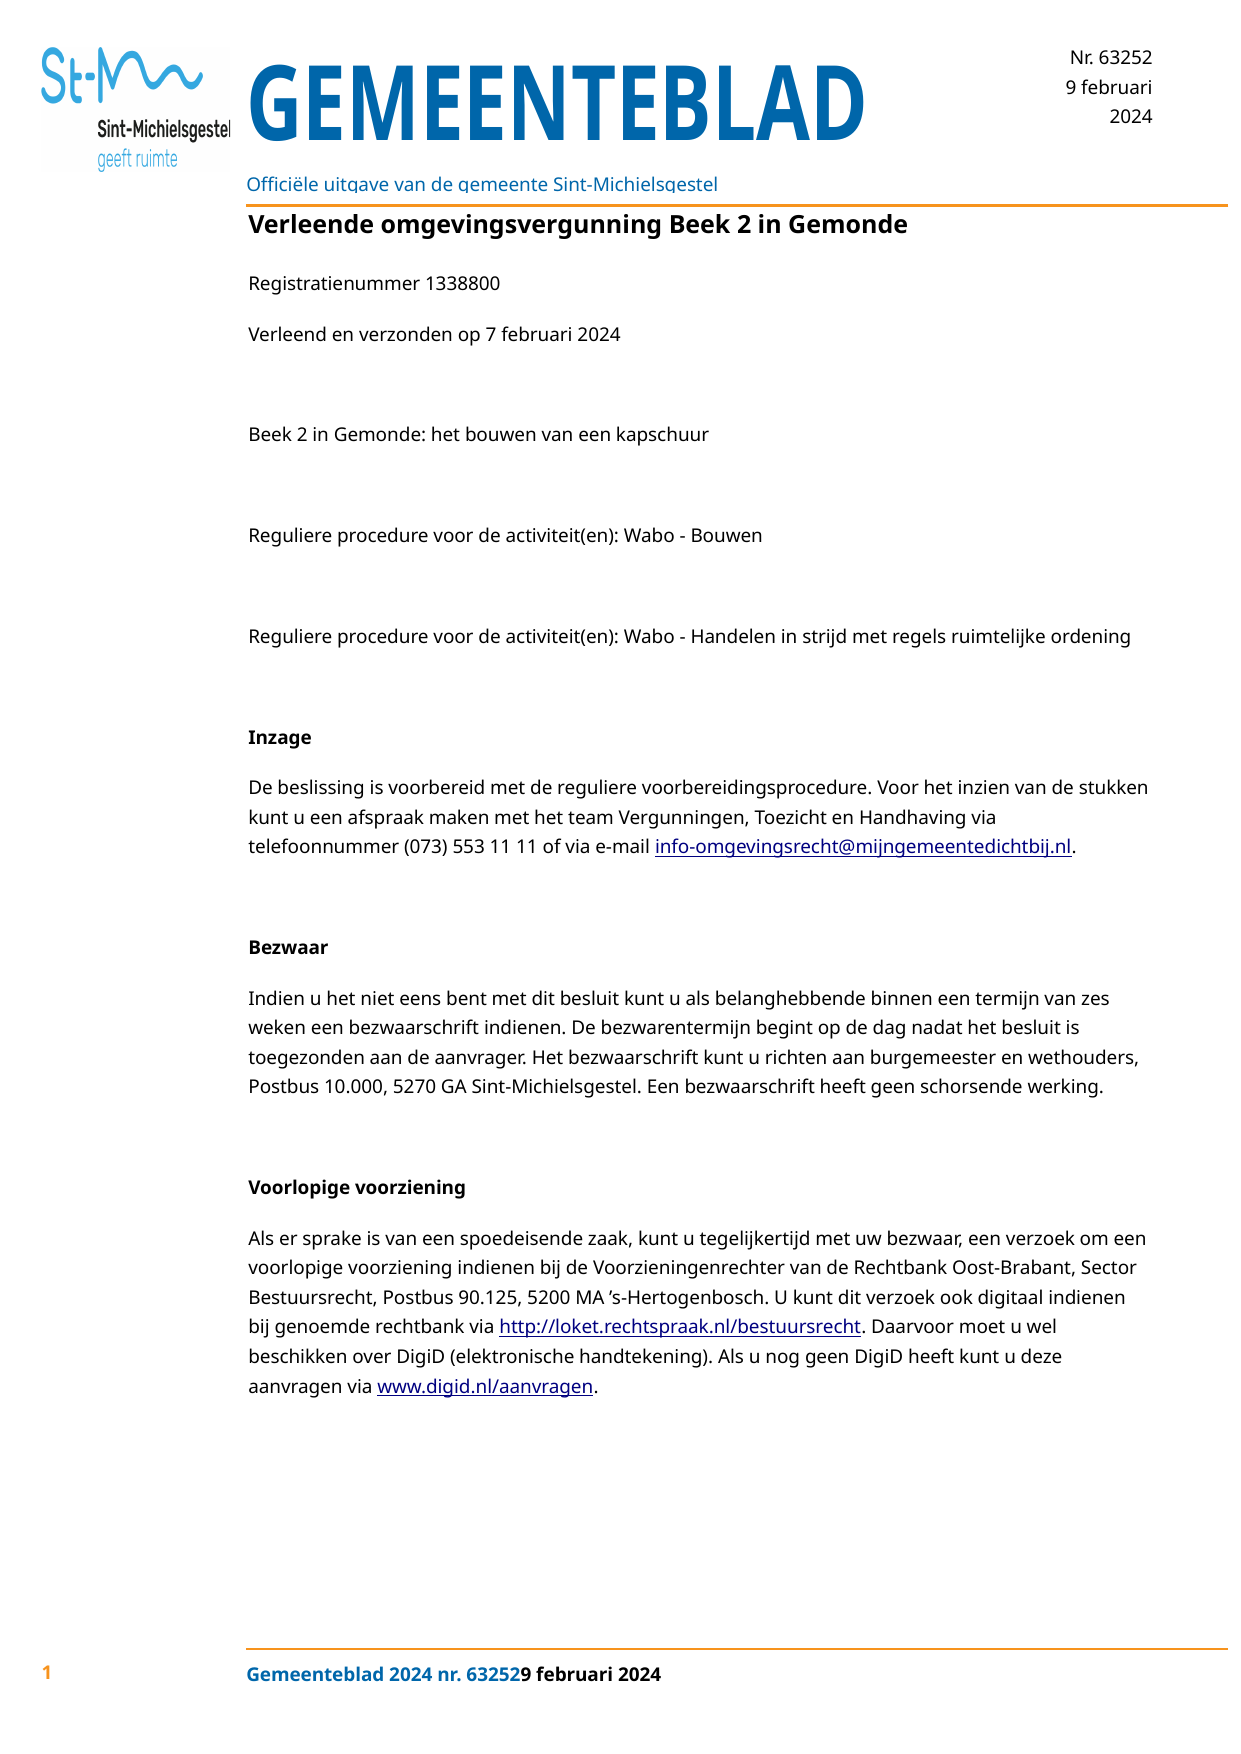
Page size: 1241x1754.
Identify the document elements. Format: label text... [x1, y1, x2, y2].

text Registratienummer 1338800 [248, 270, 1152, 296]
text Voorlopige voorziening [248, 1174, 1152, 1200]
text Reguliere procedure voor de activiteit(en): Wabo - Bouwen [248, 522, 1152, 548]
text Inzage [248, 724, 1152, 750]
picture [41, 47, 231, 172]
text De beslissing is voorbereid met de reguliere voorbereidingsprocedure. Voor het inzien van de stukken kunt u een afspraak maken met het team Vergunningen, Toezicht en Handhaving via telefoonnummer (073) 553 11 11 of via e-mail info-omgevingsrecht@mijngemeentedichtbij.nl. [248, 774, 1152, 859]
text Verleende omgevingsvergunning Beek 2 in Gemonde [248, 207, 1152, 241]
text Bezwaar [248, 934, 1152, 960]
text Verleend en verzonden op 7 februari 2024 [248, 321, 1152, 346]
text Indien u het niet eens bent met dit besluit kunt u als belanghebbende binnen een termijn van zes weken een bezwaarschrift indienen. De bezwarentermijn begint op de dag nadat het besluit is toegezonden aan de aanvrager. Het bezwaarschrift kunt u richten aan burgemeester en wethouders, Postbus 10.000, 5270 GA Sint-Michielsgestel. Een bezwaarschrift heeft geen schorsende werking. [248, 985, 1152, 1099]
text Als er sprake is van een spoedeisende zaak, kunt u tegelijkertijd met uw bezwaar, een verzoek om een voorlopige voorziening indienen bij de Voorzieningenrechter van de Rechtbank Oost-Brabant, Sector Bestuursrecht, Postbus 90.125, 5200 MA ’s-Hertogenbosch. U kunt dit verzoek ook digitaal indienen bij genoemde rechtbank via http://loket.rechtspraak.nl/bestuursrecht. Daarvoor moet u wel beschikken over DigiD (elektronische handtekening). Als u nog geen DigiD heeft kunt u deze aanvragen via www.digid.nl/aanvragen. [248, 1225, 1152, 1398]
text Reguliere procedure voor de activiteit(en): Wabo - Handelen in strijd met regels ruimtelijke ordening [248, 623, 1152, 649]
text Beek 2 in Gemonde: het bouwen van een kapschuur [248, 422, 1152, 447]
